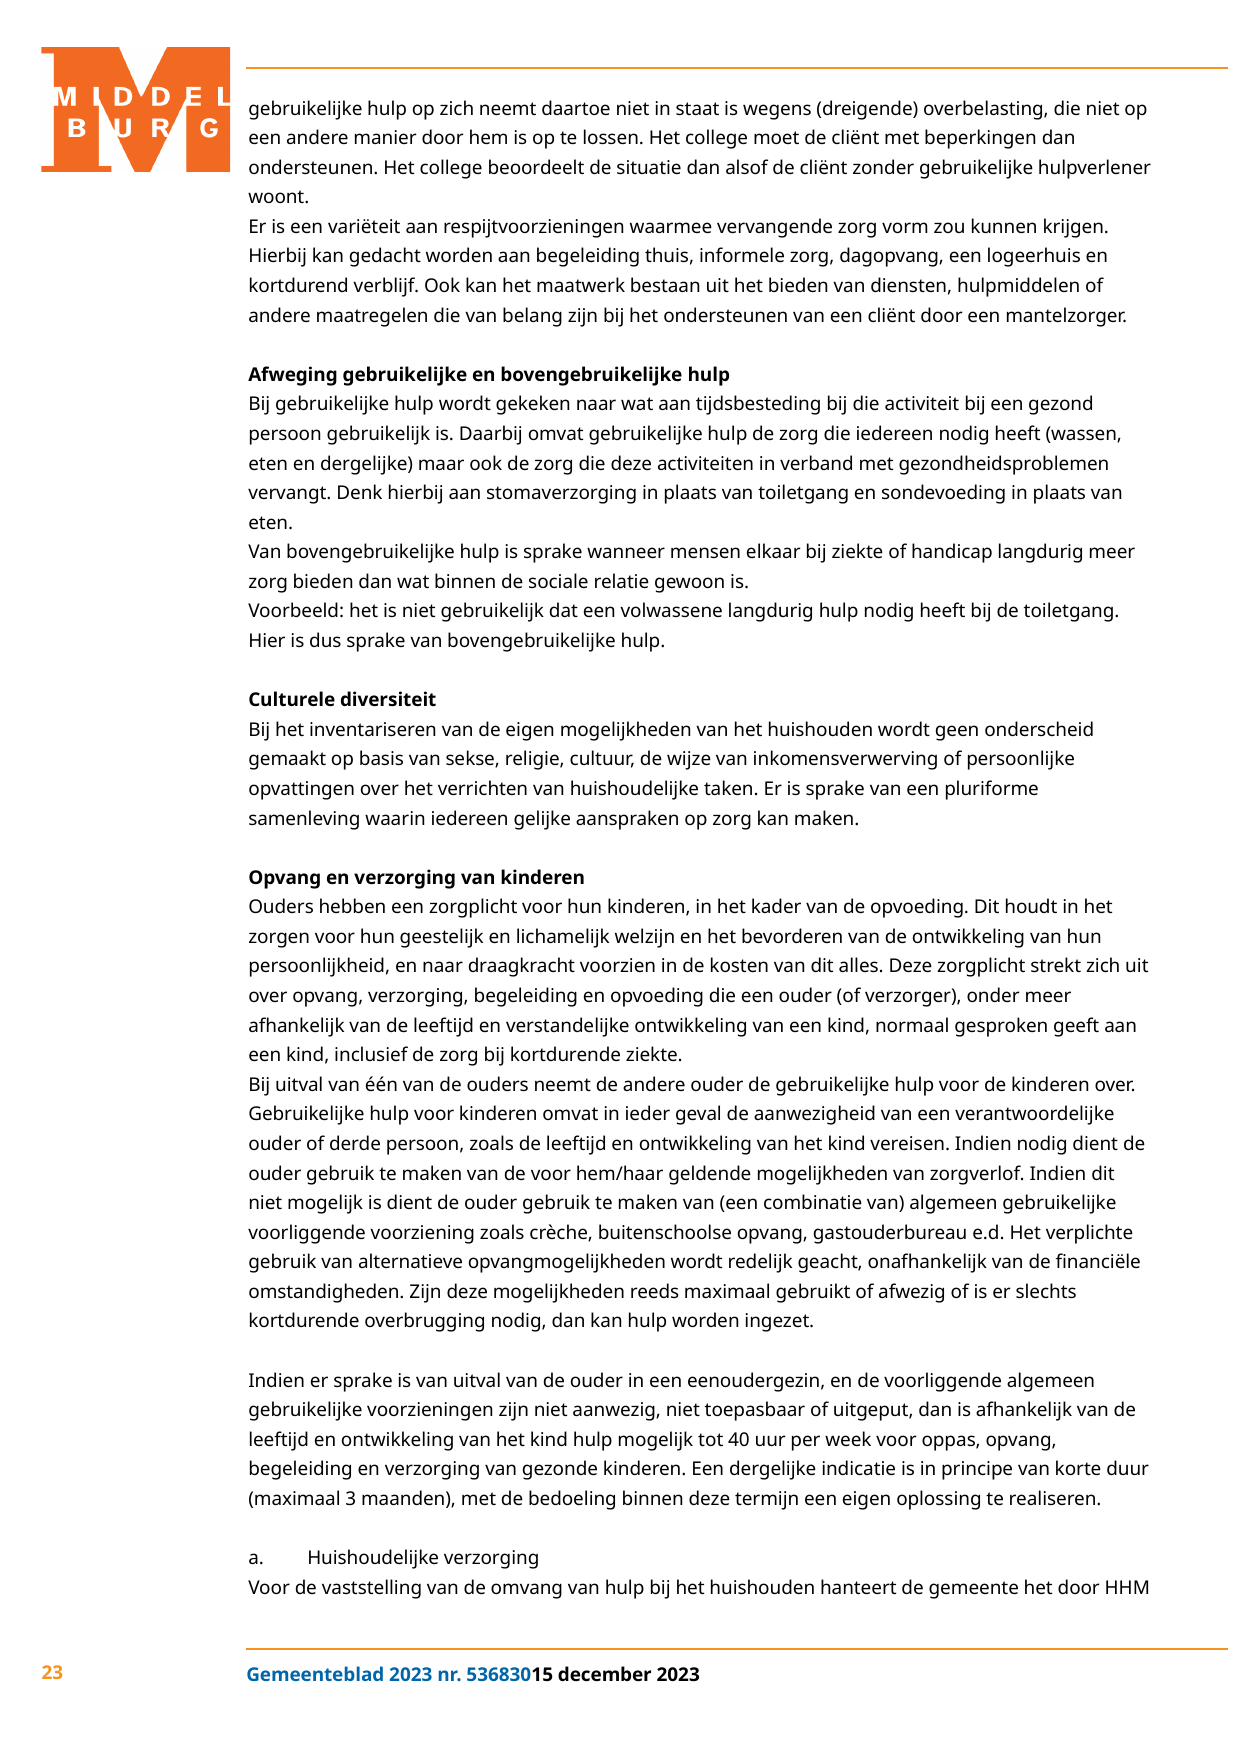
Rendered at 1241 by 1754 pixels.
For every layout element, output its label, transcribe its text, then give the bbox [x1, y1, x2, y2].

text Ouders hebben een zorgplicht voor hun kinderen, in het kader van de opvoeding. Dit houdt in het zorgen voor hun geestelijk en lichamelijk welzijn en het bevorderen van de ontwikkeling van hun persoonlijkheid, en naar draagkracht voorzien in de kosten van dit alles. Deze zorgplicht strekt zich uit over opvang, verzorging, begeleiding en opvoeding die een ouder (of verzorger), onder meer afhankelijk van de leeftijd en verstandelijke ontwikkeling van een kind, normaal gesproken geeft aan een kind, inclusief de zorg bij kortdurende ziekte. [248, 893, 1152, 1067]
text Voor de vaststelling van de omvang van hulp bij het huishouden hanteert de gemeente het door HHM [248, 1574, 1152, 1600]
text Bij uitval van één van de ouders neemt de andere ouder de gebruikelijke hulp voor de kinderen over. Gebruikelijke hulp voor kinderen omvat in ieder geval de aanwezigheid van een verantwoordelijke ouder of derde persoon, zoals de leeftijd en ontwikkeling van het kind vereisen. Indien nodig dient de ouder gebruik te maken van de voor hem/haar geldende mogelijkheden van zorgverlof. Indien dit niet mogelijk is dient de ouder gebruik te maken van (een combinatie van) algemeen gebruikelijke voorliggende voorziening zoals crèche, buitenschoolse opvang, gastouderbureau e.d. Het verplichte gebruik van alternatieve opvangmogelijkheden wordt redelijk geacht, onafhankelijk van de financiële omstandigheden. Zijn deze mogelijkheden reeds maximaal gebruikt of afwezig of is er slechts kortdurende overbrugging nodig, dan kan hulp worden ingezet. [248, 1071, 1152, 1333]
text Bij het inventariseren van de eigen mogelijkheden van het huishouden wordt geen onderscheid gemaakt op basis van sekse, religie, cultuur, de wijze van inkomensverwerving of persoonlijke opvattingen over het verrichten van huishoudelijke taken. Er is sprake van een pluriforme samenleving waarin iedereen gelijke aanspraken op zorg kan maken. [248, 716, 1152, 831]
text gebruikelijke hulp op zich neemt daartoe niet in staat is wegens (dreigende) overbelasting, die niet op een andere manier door hem is op te lossen. Het college moet de cliënt met beperkingen dan ondersteunen. Het college beoordeelt de situatie dan alsof de cliënt zonder gebruikelijke hulpverlener woont. [248, 95, 1152, 209]
text Van bovengebruikelijke hulp is sprake wanneer mensen elkaar bij ziekte of handicap langdurig meer zorg bieden dan wat binnen de sociale relatie gewoon is. [248, 538, 1152, 594]
text Bij gebruikelijke hulp wordt gekeken naar wat aan tijdsbesteding bij die activiteit bij een gezond persoon gebruikelijk is. Daarbij omvat gebruikelijke hulp de zorg die iedereen nodig heeft (wassen, eten en dergelijke) maar ook de zorg die deze activiteiten in verband met gezondheidsproblemen vervangt. Denk hierbij aan stomaverzorging in plaats van toiletgang en sondevoeding in plaats van eten. [248, 391, 1152, 535]
text Voorbeeld: het is niet gebruikelijk dat een volwassene langdurig hulp nodig heeft bij de toiletgang. Hier is dus sprake van bovengebruikelijke hulp. [248, 598, 1152, 653]
picture [41, 47, 231, 172]
list Huishoudelijke verzorging [248, 1544, 1152, 1570]
text Opvang en verzorging van kinderen [248, 864, 1152, 890]
text Indien er sprake is van uitval van de ouder in een eenoudergezin, en de voorliggende algemeen gebruikelijke voorzieningen zijn niet aanwezig, niet toepasbaar of uitgeput, dan is afhankelijk van de leeftijd en ontwikkeling van het kind hulp mogelijk tot 40 uur per week voor oppas, opvang, begeleiding en verzorging van gezonde kinderen. Een dergelijke indicatie is in principe van korte duur (maximaal 3 maanden), met de bedoeling binnen deze termijn een eigen oplossing te realiseren. [248, 1367, 1152, 1511]
text Afweging gebruikelijke en bovengebruikelijke hulp [248, 361, 1152, 387]
text Culturele diversiteit [248, 686, 1152, 712]
text Er is een variëteit aan respijtvoorzieningen waarmee vervangende zorg vorm zou kunnen krijgen. Hierbij kan gedacht worden aan begeleiding thuis, informele zorg, dagopvang, een logeerhuis en kortdurend verblijf. Ook kan het maatwerk bestaan uit het bieden van diensten, hulpmiddelen of andere maatregelen die van belang zijn bij het ondersteunen van een cliënt door een mantelzorger. [248, 213, 1152, 328]
